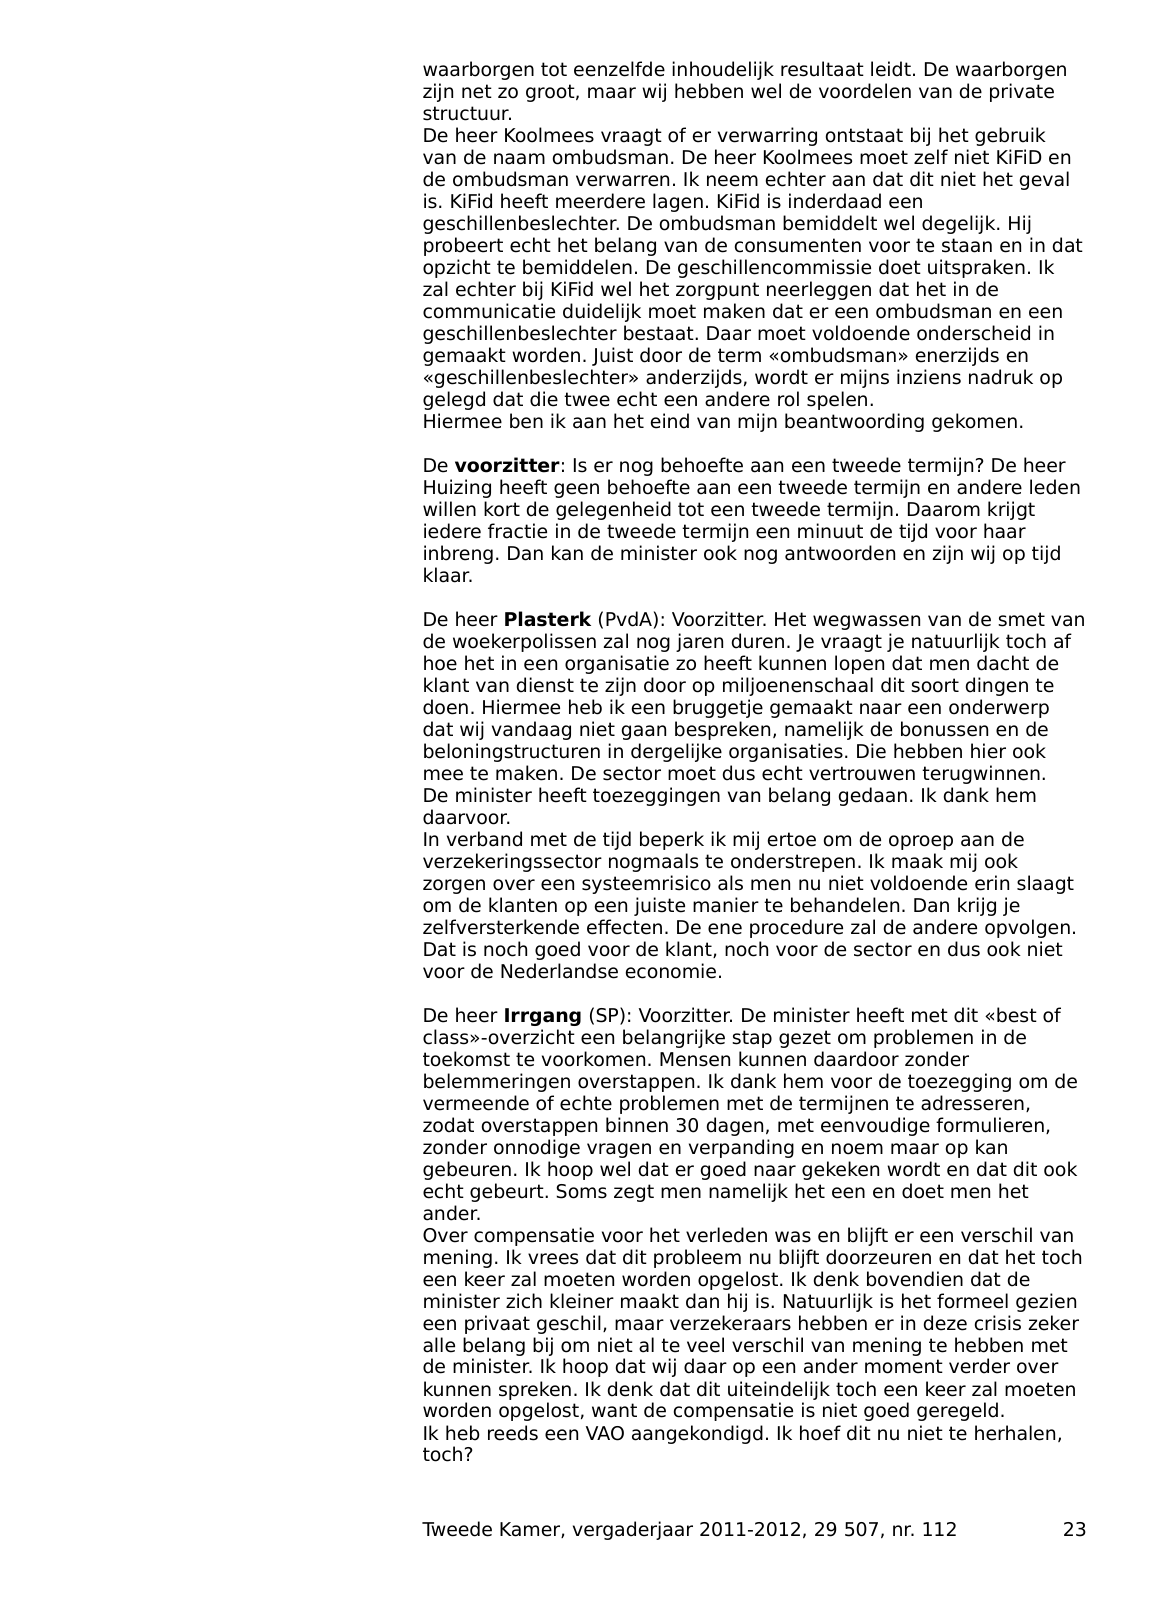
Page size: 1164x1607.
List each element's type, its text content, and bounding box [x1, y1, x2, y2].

text De minister heeft toezeggingen van belang gedaan. Ik dank hem daarvoor. [422, 785, 1087, 829]
text De heer Plasterk (PvdA): Voorzitter. Het wegwassen van de smet van de woekerpolissen zal nog jaren duren. Je vraagt je natuurlijk toch af hoe het in een organisatie zo heeft kunnen lopen dat men dacht de klant van dienst te zijn door op miljoenenschaal dit soort dingen te doen. Hiermee heb ik een bruggetje gemaakt naar een onderwerp dat wij vandaag niet gaan bespreken, namelijk de bonussen en de beloningstructuren in dergelijke organisaties. Die hebben hier ook mee te maken. De sector moet dus echt vertrouwen terugwinnen. [422, 609, 1087, 785]
text De heer Koolmees vraagt of er verwarring ontstaat bij het gebruik van de naam ombudsman. De heer Koolmees moet zelf niet KiFiD en de ombudsman verwarren. Ik neem echter aan dat dit niet het geval is. KiFid heeft meerdere lagen. KiFid is inderdaad een geschillenbeslechter. De ombudsman bemiddelt wel degelijk. Hij probeert echt het belang van de consumenten voor te staan en in dat opzicht te bemiddelen. De geschillencommissie doet uitspraken. Ik zal echter bij KiFid wel het zorgpunt neerleggen dat het in de communicatie duidelijk moet maken dat er een ombudsman en een geschillenbeslechter bestaat. Daar moet voldoende onderscheid in gemaakt worden. Juist door de term «ombudsman» enerzijds en «geschillenbeslechter» anderzijds, wordt er mijns inziens nadruk op gelegd dat die twee echt een andere rol spelen. [422, 125, 1087, 411]
text Ik heb reeds een VAO aangekondigd. Ik hoef dit nu niet te herhalen, toch? [422, 1422, 1087, 1466]
text De heer Irrgang (SP): Voorzitter. De minister heeft met dit «best of class»-overzicht een belangrijke stap gezet om problemen in de toekomst te voorkomen. Mensen kunnen daardoor zonder belemmeringen overstappen. Ik dank hem voor de toezegging om de vermeende of echte problemen met de termijnen te adresseren, zodat overstappen binnen 30 dagen, met eenvoudige formulieren, zonder onnodige vragen en verpanding en noem maar op kan gebeuren. Ik hoop wel dat er goed naar gekeken wordt en dat dit ook echt gebeurt. Soms zegt men namelijk het een en doet men het ander. [422, 1005, 1087, 1224]
text Hiermee ben ik aan het eind van mijn beantwoording gekomen. [422, 411, 1087, 433]
text In verband met de tijd beperk ik mij ertoe om de oproep aan de verzekeringssector nogmaals te onderstrepen. Ik maak mij ook zorgen over een systeemrisico als men nu niet voldoende erin slaagt om de klanten op een juiste manier te behandelen. Dan krijg je zelfversterkende effecten. De ene procedure zal de andere opvolgen. Dat is noch goed voor de klant, noch voor de sector en dus ook niet voor de Nederlandse economie. [422, 829, 1087, 983]
text waarborgen tot eenzelfde inhoudelijk resultaat leidt. De waarborgen zijn net zo groot, maar wij hebben wel de voordelen van de private structuur. [422, 59, 1087, 125]
text Over compensatie voor het verleden was en blijft er een verschil van mening. Ik vrees dat dit probleem nu blijft doorzeuren en dat het toch een keer zal moeten worden opgelost. Ik denk bovendien dat de minister zich kleiner maakt dan hij is. Natuurlijk is het formeel gezien een privaat geschil, maar verzekeraars hebben er in deze crisis zeker alle belang bij om niet al te veel verschil van mening te hebben met de minister. Ik hoop dat wij daar op een ander moment verder over kunnen spreken. Ik denk dat dit uiteindelijk toch een keer zal moeten worden opgelost, want de compensatie is niet goed geregeld. [422, 1224, 1087, 1422]
text De voorzitter: Is er nog behoefte aan een tweede termijn? De heer Huizing heeft geen behoefte aan een tweede termijn en andere leden willen kort de gelegenheid tot een tweede termijn. Daarom krijgt iedere fractie in de tweede termijn een minuut de tijd voor haar inbreng. Dan kan de minister ook nog antwoorden en zijn wij op tijd klaar. [422, 455, 1087, 587]
